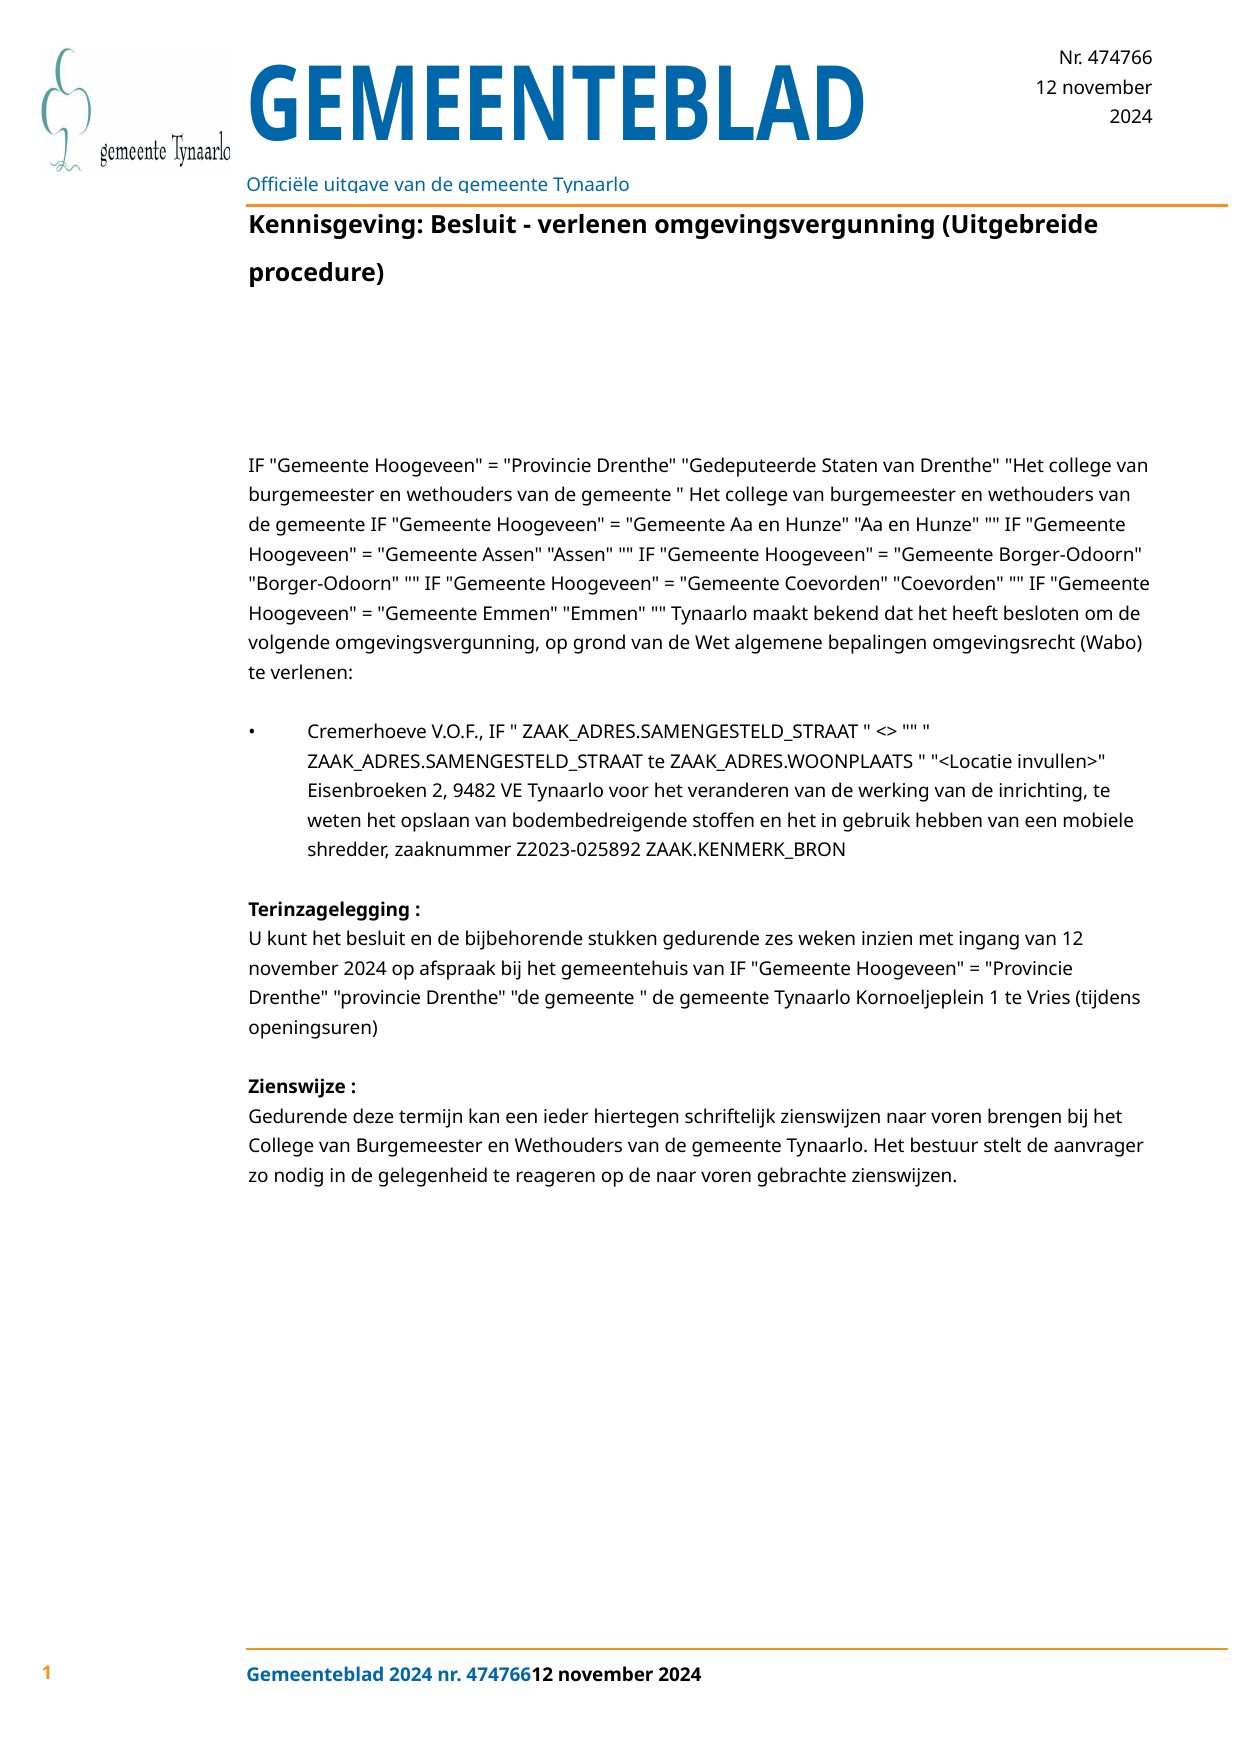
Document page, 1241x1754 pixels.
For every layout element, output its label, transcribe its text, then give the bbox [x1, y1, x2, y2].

text Gedurende deze termijn kan een ieder hiertegen schriftelijk zienswijzen naar voren brengen bij het College van Burgemeester en Wethouders van de gemeente Tynaarlo. Het bestuur stelt de aanvrager zo nodig in de gelegenheid te reageren op de naar voren gebrachte zienswijzen. [248, 1103, 1152, 1188]
text Terinzagelegging : [248, 896, 1152, 922]
list Cremerhoeve V.O.F., IF " ZAAK_ADRES.SAMENGESTELD_STRAAT " <> "" " ZAAK_ADRES.SAMENGESTELD_STRAAT te ZAAK_ADRES.WOONPLAATS " "<Locatie invullen>" Eisenbroeken 2, 9482 VE Tynaarlo voor het veranderen van de werking van de inrichting, te weten het opslaan van bodembedreigende stoffen en het in gebruik hebben van een mobiele shredder, zaaknummer Z2023-025892 ZAAK.KENMERK_BRON [248, 718, 1152, 862]
picture [41, 47, 231, 172]
text Kennisgeving: Besluit - verlenen omgevingsvergunning (Uitgebreide procedure) [248, 207, 1152, 288]
text IF "Gemeente Hoogeveen" = "Provincie Drenthe" "Gedeputeerde Staten van Drenthe" "Het college van burgemeester en wethouders van de gemeente " Het college van burgemeester en wethouders van de gemeente IF "Gemeente Hoogeveen" = "Gemeente Aa en Hunze" "Aa en Hunze" "" IF "Gemeente Hoogeveen" = "Gemeente Assen" "Assen" "" IF "Gemeente Hoogeveen" = "Gemeente Borger-Odoorn" "Borger-Odoorn" "" IF "Gemeente Hoogeveen" = "Gemeente Coevorden" "Coevorden" "" IF "Gemeente Hoogeveen" = "Gemeente Emmen" "Emmen" "" Tynaarlo maakt bekend dat het heeft besloten om de volgende omgevingsvergunning, op grond van de Wet algemene bepalingen omgevingsrecht (Wabo) te verlenen: [248, 452, 1152, 685]
text U kunt het besluit en de bijbehorende stukken gedurende zes weken inzien met ingang van 12 november 2024 op afspraak bij het gemeentehuis van IF "Gemeente Hoogeveen" = "Provincie Drenthe" "provincie Drenthe" "de gemeente " de gemeente Tynaarlo Kornoeljeplein 1 te Vries (tijdens openingsuren) [248, 925, 1152, 1040]
text Zienswijze : [248, 1073, 1152, 1099]
